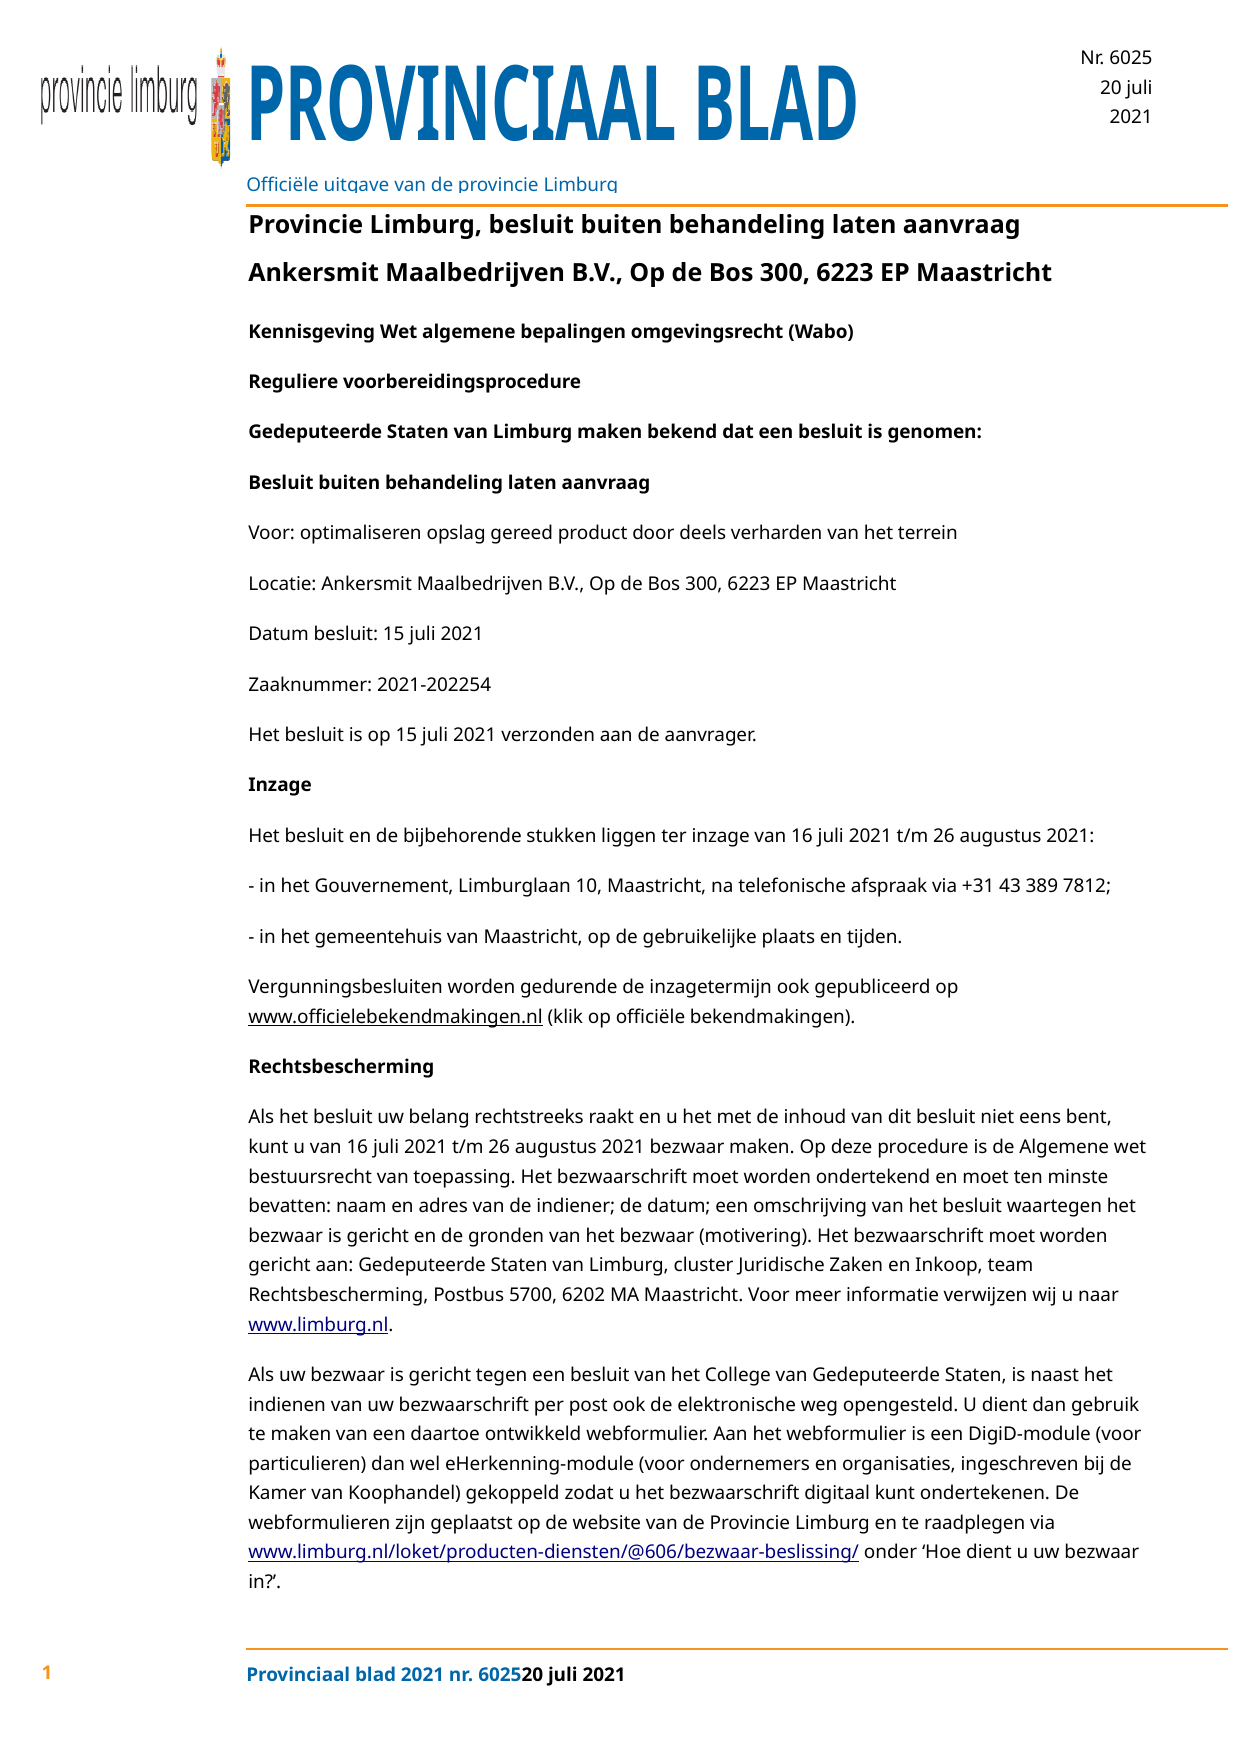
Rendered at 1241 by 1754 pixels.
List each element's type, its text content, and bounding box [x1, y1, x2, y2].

text Rechtsbescherming [248, 1053, 1152, 1079]
picture [41, 47, 231, 172]
text Provincie Limburg, besluit buiten behandeling laten aanvraag Ankersmit Maalbedrijven B.V., Op de Bos 300, 6223 EP Maastricht [248, 207, 1152, 288]
text Vergunningsbesluiten worden gedurende de inzagetermijn ook gepubliceerd op www.officielebekendmakingen.nl (klik op officiële bekendmakingen). [248, 973, 1152, 1029]
text Voor: optimaliseren opslag gereed product door deels verharden van het terrein [248, 519, 1152, 545]
text Besluit buiten behandeling laten aanvraag [248, 469, 1152, 495]
text Gedeputeerde Staten van Limburg maken bekend dat een besluit is genomen: [248, 419, 1152, 444]
text Het besluit is op 15 juli 2021 verzonden aan de aanvrager. [248, 721, 1152, 747]
text - in het Gouvernement, Limburglaan 10, Maastricht, na telefonische afspraak via +31 43 389 7812; [248, 872, 1152, 898]
text Zaaknummer: 2021-202254 [248, 671, 1152, 697]
text Kennisgeving Wet algemene bepalingen omgevingsrecht (Wabo) [248, 318, 1152, 344]
text Reguliere voorbereidingsprocedure [248, 368, 1152, 394]
text Locatie: Ankersmit Maalbedrijven B.V., Op de Bos 300, 6223 EP Maastricht [248, 570, 1152, 596]
text Datum besluit: 15 juli 2021 [248, 620, 1152, 646]
text - in het gemeentehuis van Maastricht, op de gebruikelijke plaats en tijden. [248, 923, 1152, 949]
text Als het besluit uw belang rechtstreeks raakt en u het met de inhoud van dit besluit niet eens bent, kunt u van 16 juli 2021 t/m 26 augustus 2021 bezwaar maken. Op deze procedure is de Algemene wet bestuursrecht van toepassing. Het bezwaarschrift moet worden ondertekend en moet ten minste bevatten: naam en adres van de indiener; de datum; een omschrijving van het besluit waartegen het bezwaar is gericht en de gronden van het bezwaar (motivering). Het bezwaarschrift moet worden gericht aan: Gedeputeerde Staten van Limburg, cluster Juridische Zaken en Inkoop, team Rechtsbescherming, Postbus 5700, 6202 MA Maastricht. Voor meer informatie verwijzen wij u naar www.limburg.nl. [248, 1104, 1152, 1337]
text Het besluit en de bijbehorende stukken liggen ter inzage van 16 juli 2021 t/m 26 augustus 2021: [248, 822, 1152, 848]
text Als uw bezwaar is gericht tegen een besluit van het College van Gedeputeerde Staten, is naast het indienen van uw bezwaarschrift per post ook de elektronische weg opengesteld. U dient dan gebruik te maken van een daartoe ontwikkeld webformulier. Aan het webformulier is een DigiD-module (voor particulieren) dan wel eHerkenning-module (voor ondernemers en organisaties, ingeschreven bij de Kamer van Koophandel) gekoppeld zodat u het bezwaarschrift digitaal kunt ondertekenen. De webformulieren zijn geplaatst op de website van de Provincie Limburg en te raadplegen via www.limburg.nl/loket/producten-diensten/@606/bezwaar-beslissing/ onder ‘Hoe dient u uw bezwaar in?’. [248, 1361, 1152, 1594]
text Inzage [248, 772, 1152, 797]
